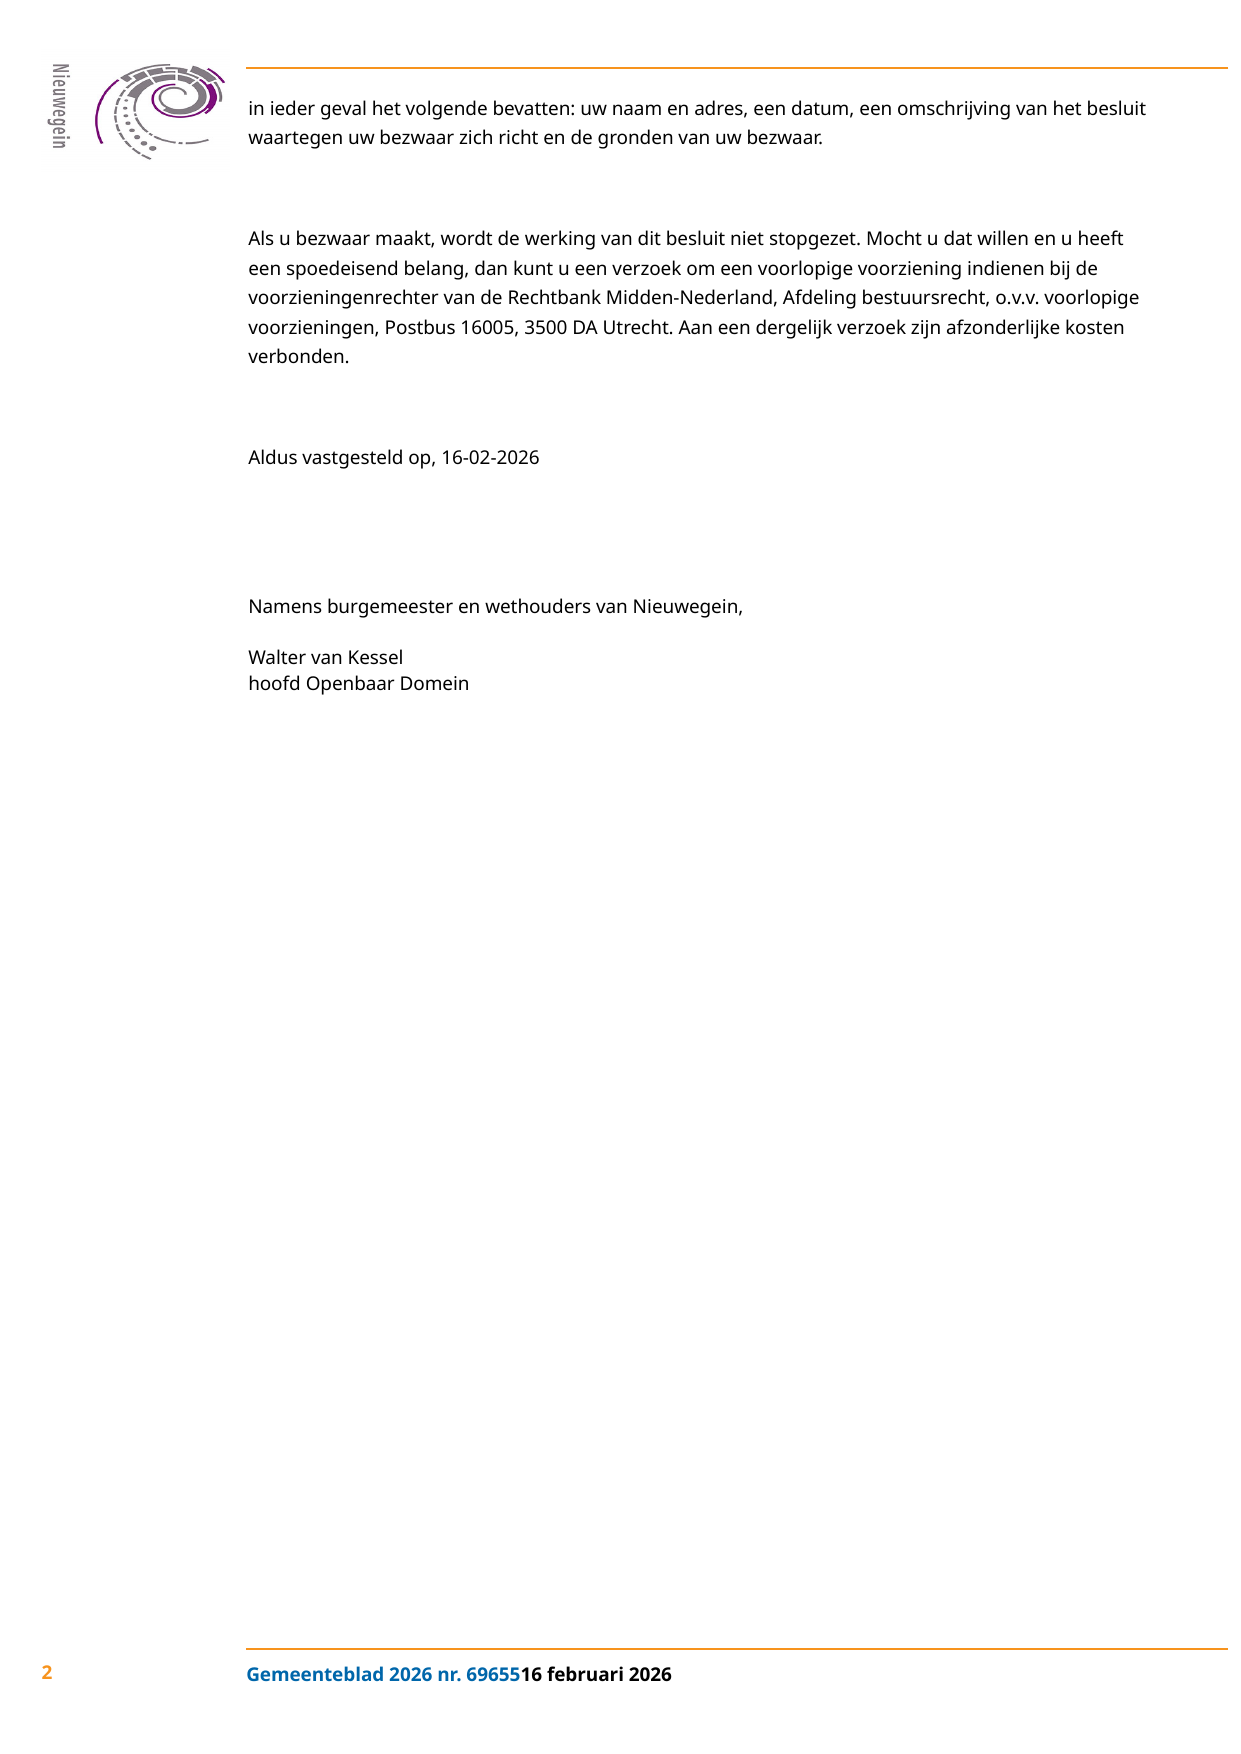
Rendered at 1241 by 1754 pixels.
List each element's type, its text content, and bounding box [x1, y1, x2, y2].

text hoofd Openbaar Domein [248, 670, 1152, 696]
text Namens burgemeester en wethouders van Nieuwegein, [248, 593, 1152, 619]
text Aldus vastgesteld op, 16-02-2026 [248, 444, 1152, 470]
picture [41, 47, 231, 172]
text Als u bezwaar maakt, wordt de werking van dit besluit niet stopgezet. Mocht u dat willen en u heeft een spoedeisend belang, dan kunt u een verzoek om een voorlopige voorziening indienen bij de voorzieningenrechter van de Rechtbank Midden-Nederland, Afdeling bestuursrecht, o.v.v. voorlopige voorzieningen, Postbus 16005, 3500 DA Utrecht. Aan een dergelijk verzoek zijn afzonderlijke kosten verbonden. [248, 225, 1152, 369]
text Walter van Kessel [248, 644, 1152, 670]
text in ieder geval het volgende bevatten: uw naam en adres, een datum, een omschrijving van het besluit waartegen uw bezwaar zich richt en de gronden van uw bezwaar. [248, 95, 1152, 150]
